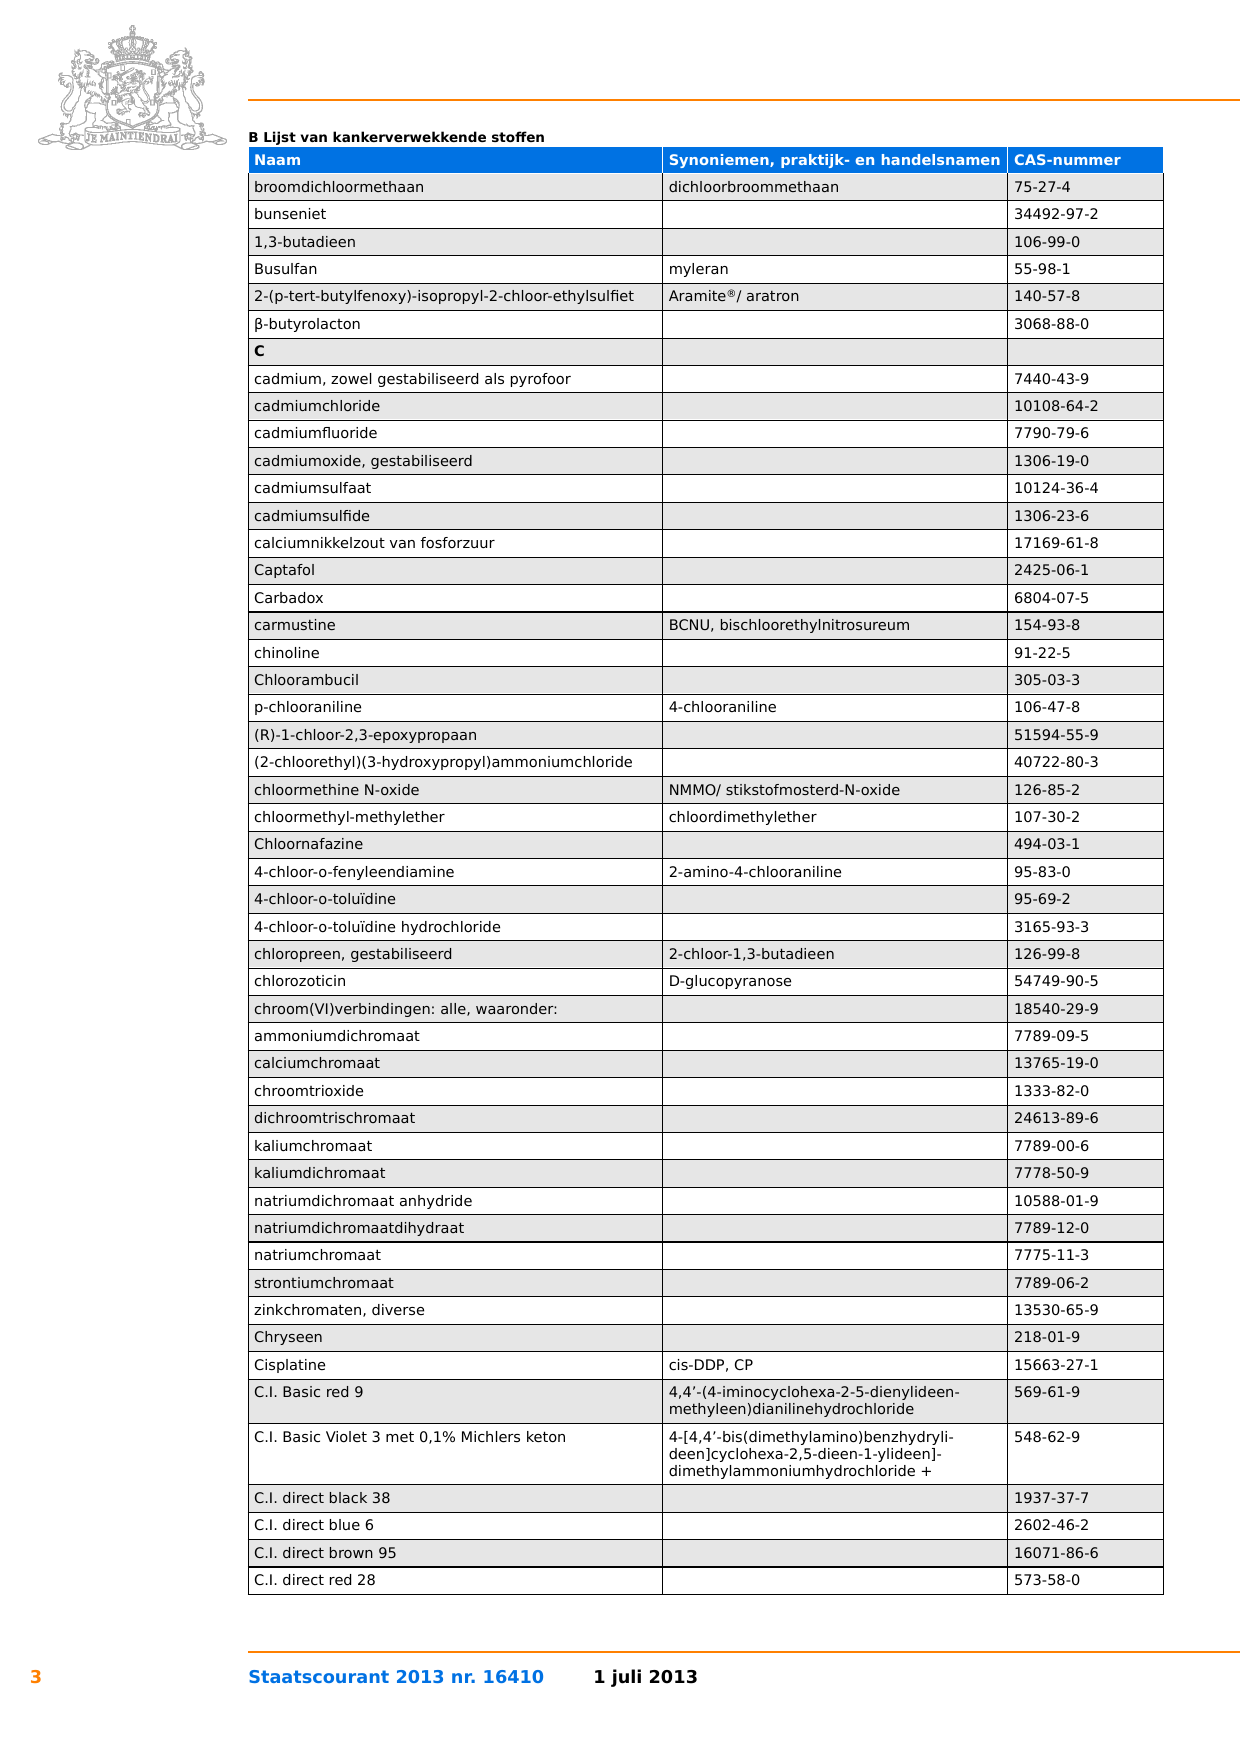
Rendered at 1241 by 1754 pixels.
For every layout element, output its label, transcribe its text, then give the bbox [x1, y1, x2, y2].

table_cell 2-chloor-1,3-butadieen [663, 941, 1007, 967]
table_header B Lijst van kankerverwekkende stoffen [248, 130, 1163, 146]
table_cell Chloorambucil [249, 667, 662, 693]
table_cell 4-[4,4’-bis(dimethylamino)benzhydryli-deen]cyclohexa-2,5-dieen-1-ylideen]-dimethylammoniumhydrochloride + [663, 1424, 1007, 1484]
table_cell [663, 996, 1007, 1022]
table_cell chloordimethylether [663, 804, 1007, 831]
table_cell calciumnikkelzout van fosforzuur [249, 530, 662, 557]
table_cell 2602-46-2 [1008, 1513, 1163, 1539]
table_cell kaliumdichromaat [249, 1160, 662, 1187]
table_cell natriumdichromaatdihydraat [249, 1215, 662, 1241]
table_cell 7440-43-9 [1008, 366, 1163, 392]
table_cell cadmiumfluoride [249, 421, 662, 447]
table_cell 4-chloor-o-fenyleendiamine [249, 859, 662, 885]
table_cell 4-chloor-o-toluïdine hydrochloride [249, 914, 662, 940]
table_cell chroom(VI)verbindingen: alle, waaronder: [249, 996, 662, 1022]
table_cell [663, 1133, 1007, 1159]
table_cell 7789-06-2 [1008, 1270, 1163, 1296]
table_cell 107-30-2 [1008, 804, 1163, 831]
table_cell 3165-93-3 [1008, 914, 1163, 940]
table_cell C.I. Basic Violet 3 met 0,1% Michlers keton [249, 1424, 662, 1484]
table_cell 106-47-8 [1008, 695, 1163, 721]
table_cell [663, 585, 1007, 611]
table_cell [663, 914, 1007, 940]
table_cell [663, 1513, 1007, 1539]
table_cell chloormethyl-methylether [249, 804, 662, 831]
table_cell [663, 393, 1007, 419]
table_cell [663, 1078, 1007, 1104]
picture [38, 25, 227, 150]
table_cell 7789-09-5 [1008, 1023, 1163, 1050]
table_cell 305-03-3 [1008, 667, 1163, 693]
table_cell Aramite®/ aratron [663, 284, 1007, 310]
table_cell 13765-19-0 [1008, 1051, 1163, 1077]
table_cell chlorozoticin [249, 969, 662, 995]
table_cell 1333-82-0 [1008, 1078, 1163, 1104]
table_cell 6804-07-5 [1008, 585, 1163, 611]
table_cell 10588-01-9 [1008, 1188, 1163, 1214]
table_cell Captafol [249, 558, 662, 584]
table_cell [663, 339, 1007, 365]
table_cell Chryseen [249, 1325, 662, 1351]
table_cell 7789-12-0 [1008, 1215, 1163, 1241]
table_cell [663, 366, 1007, 392]
table_cell ammoniumdichromaat [249, 1023, 662, 1050]
table_cell 154-93-8 [1008, 613, 1163, 639]
table_cell 51594-55-9 [1008, 722, 1163, 748]
table_cell 7775-11-3 [1008, 1243, 1163, 1269]
table_cell zinkchromaten, diverse [249, 1297, 662, 1324]
table_cell Synoniemen, praktijk- en handelsnamen [663, 147, 1007, 173]
table_cell [663, 1106, 1007, 1132]
table_cell [663, 558, 1007, 584]
table_cell 1937-37-7 [1008, 1485, 1163, 1512]
table_cell 140-57-8 [1008, 284, 1163, 310]
table_cell 2-(p-tert-butylfenoxy)-isopropyl-2-chloor-ethylsulfiet [249, 284, 662, 310]
table_cell 75-27-4 [1008, 174, 1163, 200]
table_cell calciumchromaat [249, 1051, 662, 1077]
table_cell 573-58-0 [1008, 1568, 1163, 1594]
table_cell D-glucopyranose [663, 969, 1007, 995]
table_cell Naam [249, 147, 662, 173]
table_cell (2-chloorethyl)(3-hydroxypropyl)ammoniumchloride [249, 749, 662, 776]
table_cell 10124-36-4 [1008, 475, 1163, 502]
table_cell 569-61-9 [1008, 1380, 1163, 1423]
table_cell 3068-88-0 [1008, 311, 1163, 337]
table_cell 1306-19-0 [1008, 448, 1163, 474]
table_cell dichloorbroommethaan [663, 174, 1007, 200]
table_cell 126-99-8 [1008, 941, 1163, 967]
table_cell C.I. direct black 38 [249, 1485, 662, 1512]
table_cell Carbadox [249, 585, 662, 611]
table_cell [663, 1160, 1007, 1187]
table_cell cadmiumchloride [249, 393, 662, 419]
table_cell β-butyrolacton [249, 311, 662, 337]
table_cell (R)-1-chloor-2,3-epoxypropaan [249, 722, 662, 748]
table_cell 2425-06-1 [1008, 558, 1163, 584]
table_cell 7789-00-6 [1008, 1133, 1163, 1159]
table_cell chloormethine N-oxide [249, 777, 662, 803]
table_cell natriumchromaat [249, 1243, 662, 1269]
table_cell C.I. Basic red 9 [249, 1380, 662, 1423]
table_cell [663, 229, 1007, 255]
table_cell broomdichloormethaan [249, 174, 662, 200]
table_cell [663, 475, 1007, 502]
table_cell bunseniet [249, 201, 662, 228]
table_cell chroomtrioxide [249, 1078, 662, 1104]
table_cell 218-01-9 [1008, 1325, 1163, 1351]
table_cell p-chlooraniline [249, 695, 662, 721]
table_cell 16071-86-6 [1008, 1540, 1163, 1566]
table_cell [663, 503, 1007, 529]
table_cell 2-amino-4-chlooraniline [663, 859, 1007, 885]
table_cell [663, 201, 1007, 228]
table_cell cadmium, zowel gestabiliseerd als pyrofoor [249, 366, 662, 392]
table_cell [663, 1297, 1007, 1324]
table_cell 106-99-0 [1008, 229, 1163, 255]
table_cell [663, 1325, 1007, 1351]
table_cell C.I. direct brown 95 [249, 1540, 662, 1566]
table_cell 95-69-2 [1008, 886, 1163, 913]
table_cell [663, 832, 1007, 858]
table_cell [663, 1215, 1007, 1241]
table_cell cadmiumsulfide [249, 503, 662, 529]
table_cell 91-22-5 [1008, 640, 1163, 666]
table_cell [663, 640, 1007, 666]
table_cell 95-83-0 [1008, 859, 1163, 885]
table_cell [663, 1540, 1007, 1566]
table_cell 4-chloor-o-toluïdine [249, 886, 662, 913]
table_cell [663, 1485, 1007, 1512]
table_cell [663, 749, 1007, 776]
table_cell [663, 1051, 1007, 1077]
table_cell 4,4’-(4-iminocyclohexa-2-5-dienylideen­methyleen)dianilinehydrochloride [663, 1380, 1007, 1423]
table_cell 13530-65-9 [1008, 1297, 1163, 1324]
table_cell strontiumchromaat [249, 1270, 662, 1296]
table_cell 10108-64-2 [1008, 393, 1163, 419]
table_cell C.I. direct blue 6 [249, 1513, 662, 1539]
table_cell [1008, 339, 1163, 365]
table_cell 17169-61-8 [1008, 530, 1163, 557]
table_cell 54749-90-5 [1008, 969, 1163, 995]
table_cell Cisplatine [249, 1352, 662, 1378]
table_cell 7778-50-9 [1008, 1160, 1163, 1187]
table_cell cadmiumoxide, gestabiliseerd [249, 448, 662, 474]
table_cell [663, 530, 1007, 557]
table_cell kaliumchromaat [249, 1133, 662, 1159]
table_cell [663, 1188, 1007, 1214]
table_cell NMMO/ stikstofmosterd-N-oxide [663, 777, 1007, 803]
table_cell 1306-23-6 [1008, 503, 1163, 529]
table_cell 34492-97-2 [1008, 201, 1163, 228]
table_cell C [249, 339, 662, 365]
table_cell [663, 1568, 1007, 1594]
table_cell 24613-89-6 [1008, 1106, 1163, 1132]
table_cell carmustine [249, 613, 662, 639]
table_cell 18540-29-9 [1008, 996, 1163, 1022]
table_cell Busulfan [249, 256, 662, 283]
table_cell Chloornafazine [249, 832, 662, 858]
table_cell [663, 448, 1007, 474]
table_cell [663, 1270, 1007, 1296]
table_cell dichroomtrischromaat [249, 1106, 662, 1132]
table_cell [663, 311, 1007, 337]
table_cell chinoline [249, 640, 662, 666]
table_cell 7790-79-6 [1008, 421, 1163, 447]
table_cell [663, 667, 1007, 693]
table_cell cadmiumsulfaat [249, 475, 662, 502]
table_cell chloropreen, gestabiliseerd [249, 941, 662, 967]
table_cell 4-chlooraniline [663, 695, 1007, 721]
table_cell myleran [663, 256, 1007, 283]
table_cell [663, 886, 1007, 913]
table_cell natriumdichromaat anhydride [249, 1188, 662, 1214]
table_cell C.I. direct red 28 [249, 1568, 662, 1594]
table_cell BCNU, bischloorethylnitrosureum [663, 613, 1007, 639]
table_cell [663, 421, 1007, 447]
table_cell [663, 1023, 1007, 1050]
table_cell 15663-27-1 [1008, 1352, 1163, 1378]
table_cell cis-DDP, CP [663, 1352, 1007, 1378]
table_cell 494-03-1 [1008, 832, 1163, 858]
table_cell 55-98-1 [1008, 256, 1163, 283]
table_cell 126-85-2 [1008, 777, 1163, 803]
table_cell [663, 1243, 1007, 1269]
table_cell 40722-80-3 [1008, 749, 1163, 776]
table_cell [663, 722, 1007, 748]
table_cell 1,3-butadieen [249, 229, 662, 255]
table_cell CAS-nummer [1008, 147, 1163, 173]
table_cell 548-62-9 [1008, 1424, 1163, 1484]
